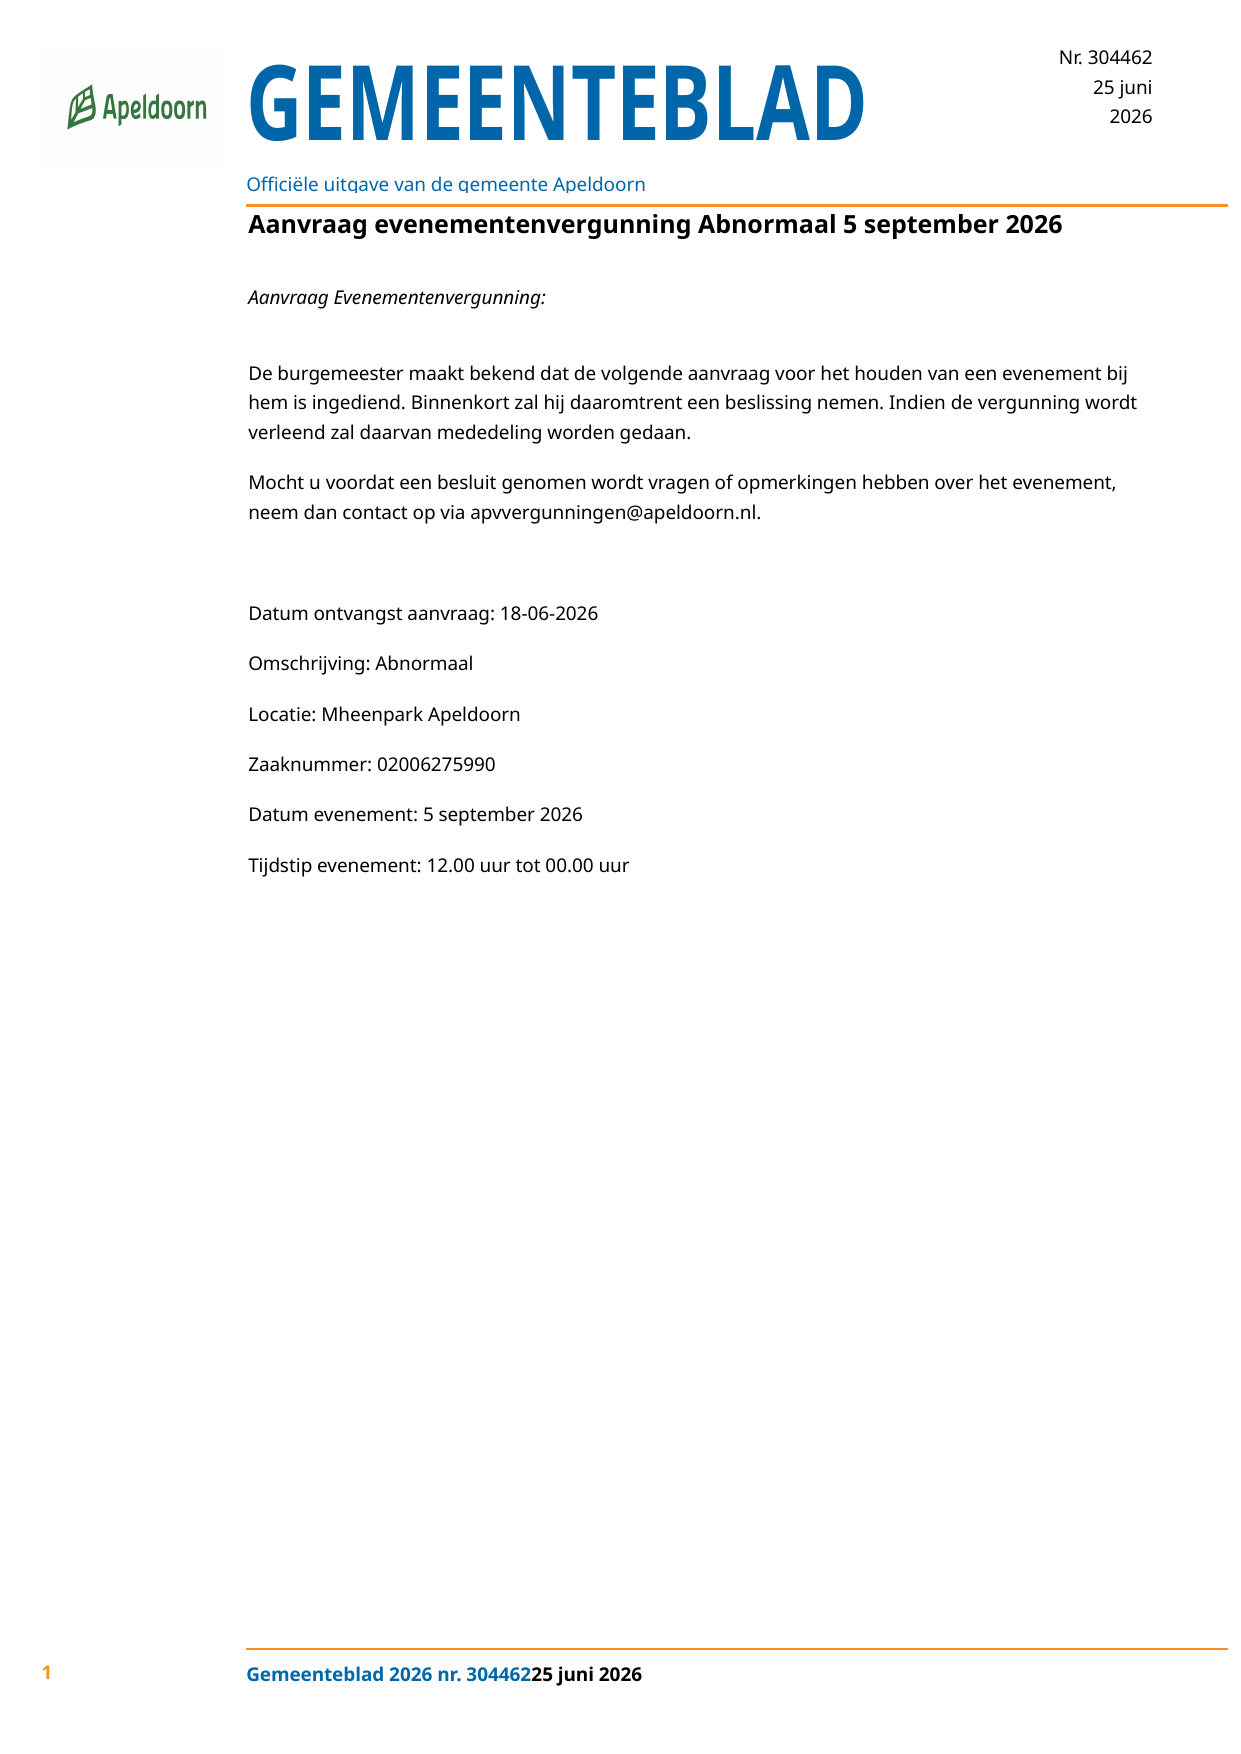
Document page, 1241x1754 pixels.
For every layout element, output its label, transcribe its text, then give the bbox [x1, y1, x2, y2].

picture [41, 47, 231, 172]
text Locatie: Mheenpark Apeldoorn [248, 701, 1152, 727]
text Mocht u voordat een besluit genomen wordt vragen of opmerkingen hebben over het evenement, neem dan contact op via apvvergunningen@apeldoorn.nl. [248, 469, 1152, 525]
text Tijdstip evenement: 12.00 uur tot 00.00 uur [248, 852, 1152, 878]
text De burgemeester maakt bekend dat de volgende aanvraag voor het houden van een evenement bij hem is ingediend. Binnenkort zal hij daaromtrent een beslissing nemen. Indien de vergunning wordt verleend zal daarvan mededeling worden gedaan. [248, 360, 1152, 445]
text Omschrijving: Abnormaal [248, 650, 1152, 676]
text Aanvraag Evenementenvergunning: [248, 284, 1152, 309]
text Datum evenement: 5 september 2026 [248, 802, 1152, 827]
text Datum ontvangst aanvraag: 18-06-2026 [248, 600, 1152, 626]
text Aanvraag evenementenvergunning Abnormaal 5 september 2026 [248, 207, 1152, 241]
text Zaaknummer: 02006275990 [248, 751, 1152, 777]
